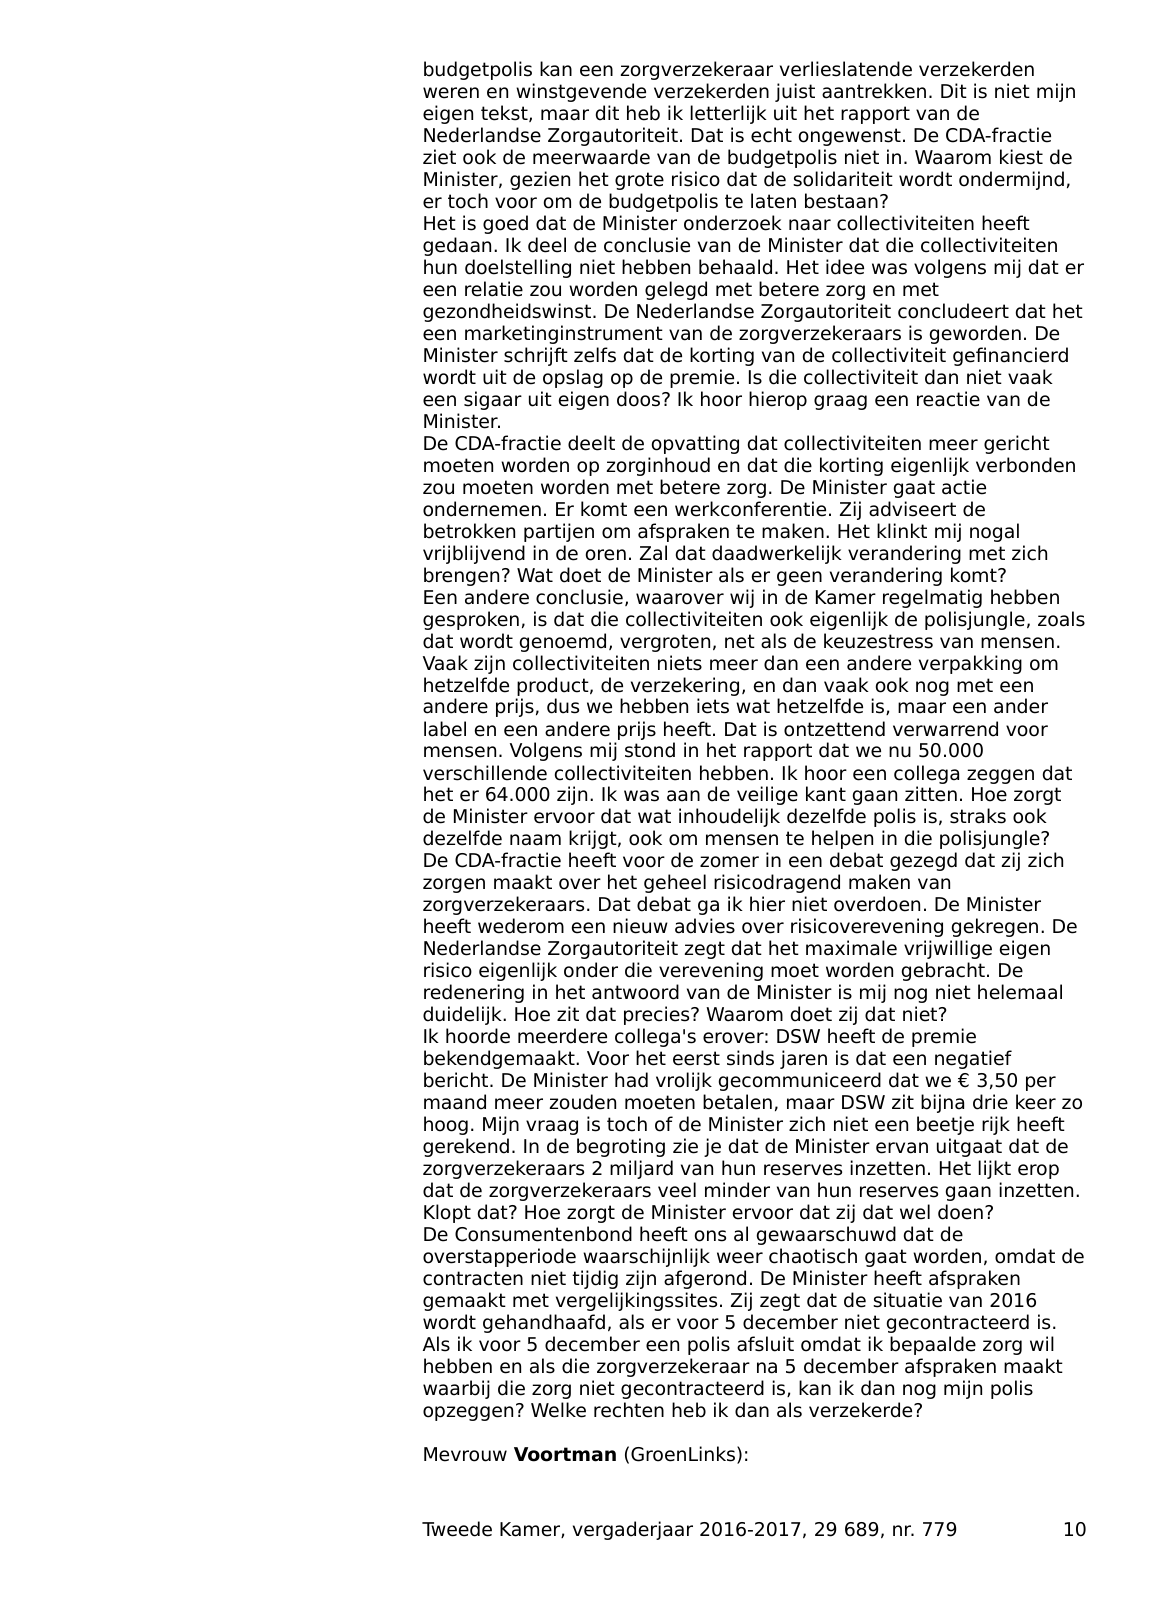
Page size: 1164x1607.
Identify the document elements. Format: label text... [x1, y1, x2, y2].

text Mevrouw Voortman (GroenLinks): [422, 1444, 1087, 1466]
text De CDA-fractie deelt de opvatting dat collectiviteiten meer gericht moeten worden op zorginhoud en dat die korting eigenlijk verbonden zou moeten worden met betere zorg. De Minister gaat actie ondernemen. Er komt een werkconferentie. Zij adviseert de betrokken partijen om afspraken te maken. Het klinkt mij nogal vrijblijvend in de oren. Zal dat daadwerkelijk verandering met zich brengen? Wat doet de Minister als er geen verandering komt? [422, 433, 1087, 587]
text De CDA-fractie heeft voor de zomer in een debat gezegd dat zij zich zorgen maakt over het geheel risicodragend maken van zorgverzekeraars. Dat debat ga ik hier niet overdoen. De Minister heeft wederom een nieuw advies over risicoverevening gekregen. De Nederlandse Zorgautoriteit zegt dat het maximale vrijwillige eigen risico eigenlijk onder die verevening moet worden gebracht. De redenering in het antwoord van de Minister is mij nog niet helemaal duidelijk. Hoe zit dat precies? Waarom doet zij dat niet? [422, 850, 1087, 1026]
text budgetpolis kan een zorgverzekeraar verlieslatende verzekerden weren en winstgevende verzekerden juist aantrekken. Dit is niet mijn eigen tekst, maar dit heb ik letterlijk uit het rapport van de Nederlandse Zorgautoriteit. Dat is echt ongewenst. De CDA-fractie ziet ook de meerwaarde van de budgetpolis niet in. Waarom kiest de Minister, gezien het grote risico dat de solidariteit wordt ondermijnd, er toch voor om de budgetpolis te laten bestaan? [422, 59, 1087, 213]
text De Consumentenbond heeft ons al gewaarschuwd dat de overstapperiode waarschijnlijk weer chaotisch gaat worden, omdat de contracten niet tijdig zijn afgerond. De Minister heeft afspraken gemaakt met vergelijkingssites. Zij zegt dat de situatie van 2016 wordt gehandhaafd, als er voor 5 december niet gecontracteerd is. Als ik voor 5 december een polis afsluit omdat ik bepaalde zorg wil hebben en als die zorgverzekeraar na 5 december afspraken maakt waarbij die zorg niet gecontracteerd is, kan ik dan nog mijn polis opzeggen? Welke rechten heb ik dan als verzekerde? [422, 1224, 1087, 1422]
text Het is goed dat de Minister onderzoek naar collectiviteiten heeft gedaan. Ik deel de conclusie van de Minister dat die collectiviteiten hun doelstelling niet hebben behaald. Het idee was volgens mij dat er een relatie zou worden gelegd met betere zorg en met gezondheidswinst. De Nederlandse Zorgautoriteit concludeert dat het een marketinginstrument van de zorgverzekeraars is geworden. De Minister schrijft zelfs dat de korting van de collectiviteit gefinancierd wordt uit de opslag op de premie. Is die collectiviteit dan niet vaak een sigaar uit eigen doos? Ik hoor hierop graag een reactie van de Minister. [422, 213, 1087, 433]
text Ik hoorde meerdere collega's erover: DSW heeft de premie bekendgemaakt. Voor het eerst sinds jaren is dat een negatief bericht. De Minister had vrolijk gecommuniceerd dat we € 3,50 per maand meer zouden moeten betalen, maar DSW zit bijna drie keer zo hoog. Mijn vraag is toch of de Minister zich niet een beetje rijk heeft gerekend. In de begroting zie je dat de Minister ervan uitgaat dat de zorgverzekeraars 2 miljard van hun reserves inzetten. Het lijkt erop dat de zorgverzekeraars veel minder van hun reserves gaan inzetten. Klopt dat? Hoe zorgt de Minister ervoor dat zij dat wel doen? [422, 1026, 1087, 1224]
text Een andere conclusie, waarover wij in de Kamer regelmatig hebben gesproken, is dat die collectiviteiten ook eigenlijk de polisjungle, zoals dat wordt genoemd, vergroten, net als de keuzestress van mensen. Vaak zijn collectiviteiten niets meer dan een andere verpakking om hetzelfde product, de verzekering, en dan vaak ook nog met een andere prijs, dus we hebben iets wat hetzelfde is, maar een ander label en een andere prijs heeft. Dat is ontzettend verwarrend voor mensen. Volgens mij stond in het rapport dat we nu 50.000 verschillende collectiviteiten hebben. Ik hoor een collega zeggen dat het er 64.000 zijn. Ik was aan de veilige kant gaan zitten. Hoe zorgt de Minister ervoor dat wat inhoudelijk dezelfde polis is, straks ook dezelfde naam krijgt, ook om mensen te helpen in die polisjungle? [422, 587, 1087, 850]
